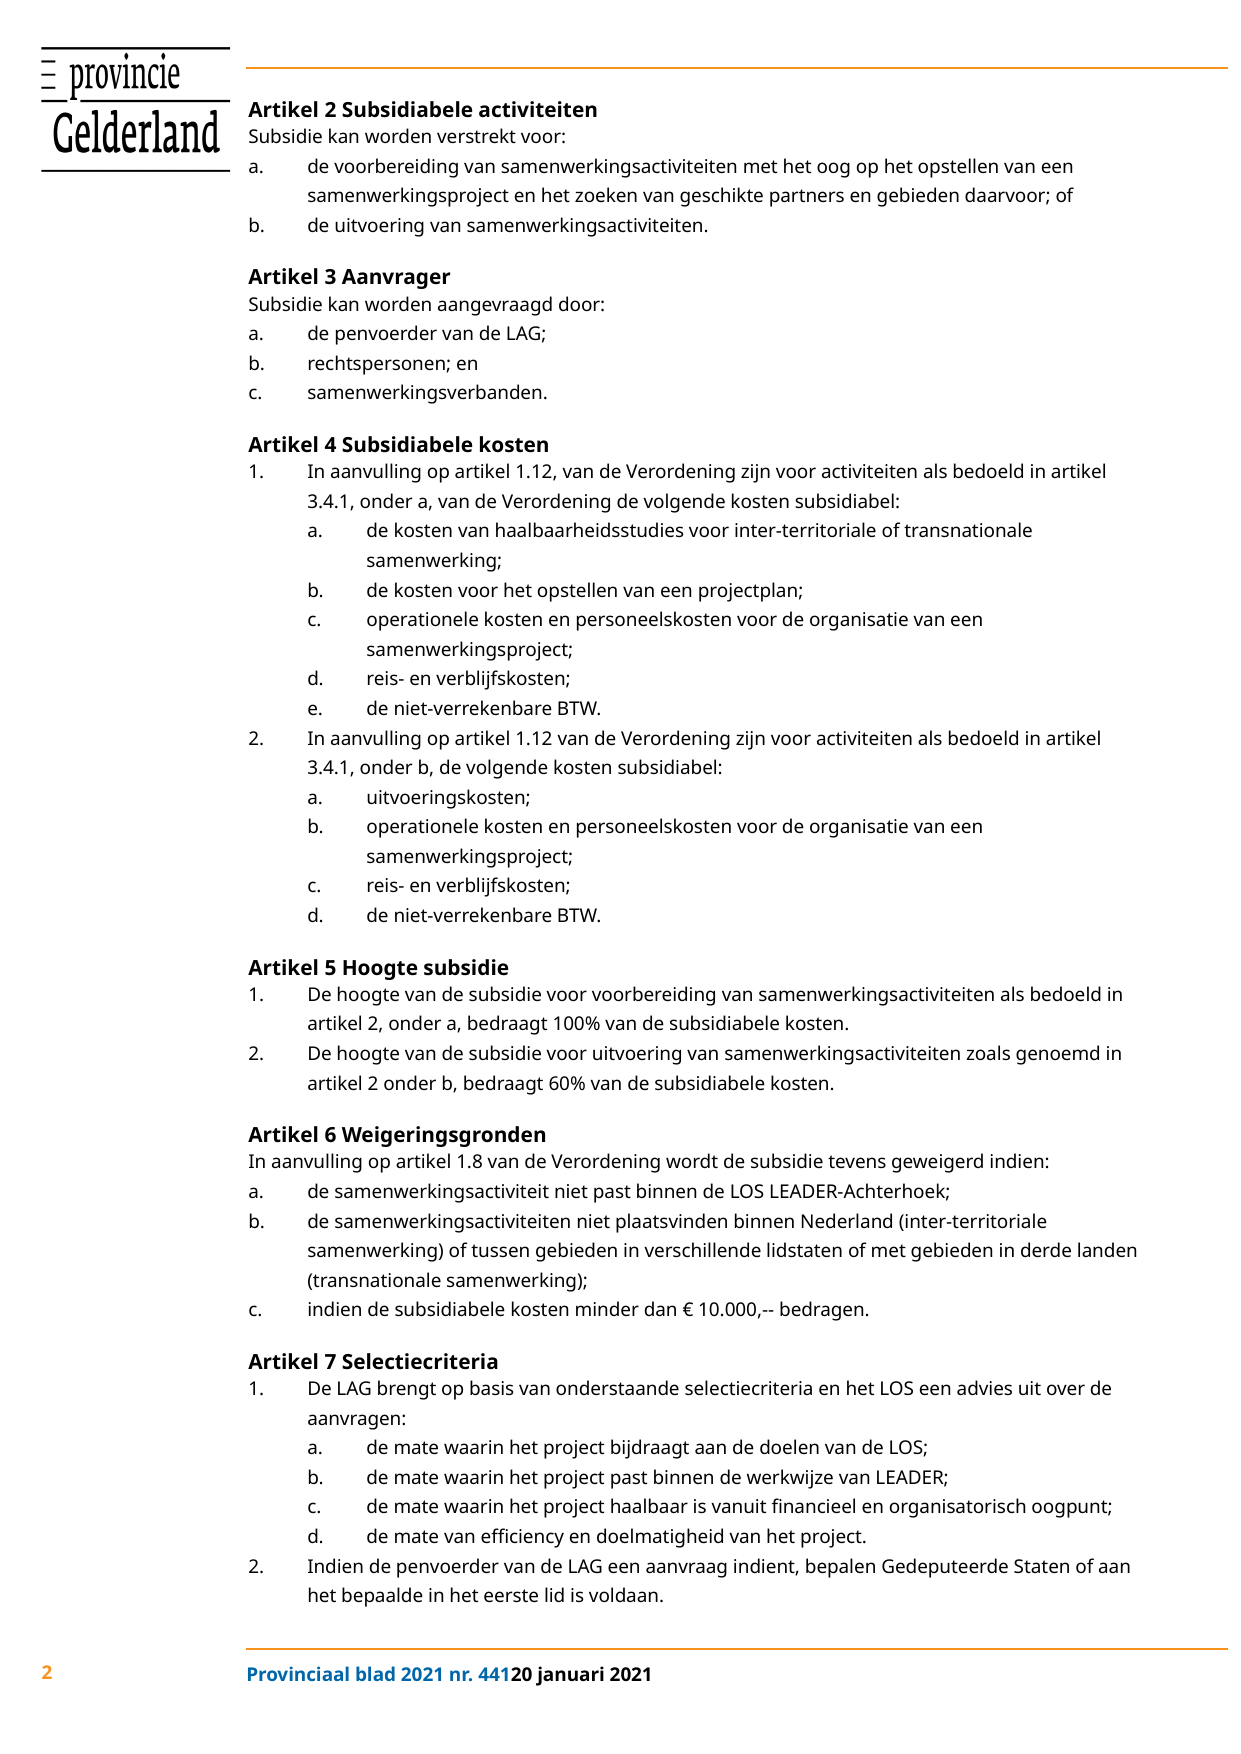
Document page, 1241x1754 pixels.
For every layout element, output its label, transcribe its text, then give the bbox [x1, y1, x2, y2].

list de mate waarin het project past binnen de werkwijze van LEADER; [307, 1464, 1152, 1490]
text Subsidie kan worden aangevraagd door: [248, 291, 1152, 317]
list De hoogte van de subsidie voor voorbereiding van samenwerkingsactiviteiten als bedoeld in artikel 2, onder a, bedraagt 100% van de subsidiabele kosten. [248, 981, 1152, 1036]
list de penvoerder van de LAG; [248, 320, 1152, 346]
list de samenwerkingsactiviteiten niet plaatsvinden binnen Nederland (inter-territoriale samenwerking) of tussen gebieden in verschillende lidstaten of met gebieden in derde landen (transnationale samenwerking); [248, 1208, 1152, 1293]
list samenwerkingsverbanden. [248, 379, 1152, 405]
text Artikel 2 Subsidiabele activiteiten [248, 95, 1152, 123]
list de samenwerkingsactiviteit niet past binnen de LOS LEADER-Achterhoek; [248, 1178, 1152, 1204]
text Artikel 6 Weigeringsgronden [248, 1120, 1152, 1149]
text Artikel 7 Selectiecriteria [248, 1347, 1152, 1375]
list In aanvulling op artikel 1.12, van de Verordening zijn voor activiteiten als bedoeld in artikel 3.4.1, onder a, van de Verordening de volgende kosten subsidiabel: [248, 458, 1152, 514]
text Subsidie kan worden verstrekt voor: [248, 123, 1152, 149]
list de kosten voor het opstellen van een projectplan; [307, 577, 1152, 602]
list operationele kosten en personeelskosten voor de organisatie van een samenwerkingsproject; [307, 813, 1152, 869]
list operationele kosten en personeelskosten voor de organisatie van een samenwerkingsproject; [307, 606, 1152, 662]
text Artikel 4 Subsidiabele kosten [248, 430, 1152, 458]
text In aanvulling op artikel 1.8 van de Verordening wordt de subsidie tevens geweigerd indien: [248, 1149, 1152, 1174]
list de niet-verrekenbare BTW. [307, 902, 1152, 928]
list reis- en verblijfskosten; [307, 873, 1152, 898]
picture [41, 47, 231, 172]
list De hoogte van de subsidie voor uitvoering van samenwerkingsactiviteiten zoals genoemd in artikel 2 onder b, bedraagt 60% van de subsidiabele kosten. [248, 1040, 1152, 1096]
list de voorbereiding van samenwerkingsactiviteiten met het oog op het opstellen van een samenwerkingsproject en het zoeken van geschikte partners en gebieden daarvoor; of [248, 153, 1152, 208]
list de kosten van haalbaarheidsstudies voor inter-territoriale of transnationale samenwerking; [307, 518, 1152, 573]
text Artikel 3 Aanvrager [248, 262, 1152, 291]
list de niet-verrekenbare BTW. [307, 695, 1152, 721]
list de mate van efficiency en doelmatigheid van het project. [307, 1523, 1152, 1549]
list de mate waarin het project bijdraagt aan de doelen van de LOS; [307, 1434, 1152, 1460]
list de uitvoering van samenwerkingsactiviteiten. [248, 212, 1152, 238]
list uitvoeringskosten; [307, 784, 1152, 809]
text Artikel 5 Hoogte subsidie [248, 953, 1152, 981]
list Indien de penvoerder van de LAG een aanvraag indient, bepalen Gedeputeerde Staten of aan het bepaalde in het eerste lid is voldaan. [248, 1553, 1152, 1608]
list In aanvulling op artikel 1.12 van de Verordening zijn voor activiteiten als bedoeld in artikel 3.4.1, onder b, de volgende kosten subsidiabel: [248, 725, 1152, 780]
list de mate waarin het project haalbaar is vanuit financieel en organisatorisch oogpunt; [307, 1494, 1152, 1519]
list indien de subsidiabele kosten minder dan € 10.000,-- bedragen. [248, 1297, 1152, 1322]
list De LAG brengt op basis van onderstaande selectiecriteria en het LOS een advies uit over de aanvragen: [248, 1375, 1152, 1431]
list reis- en verblijfskosten; [307, 666, 1152, 691]
list rechtspersonen; en [248, 350, 1152, 376]
